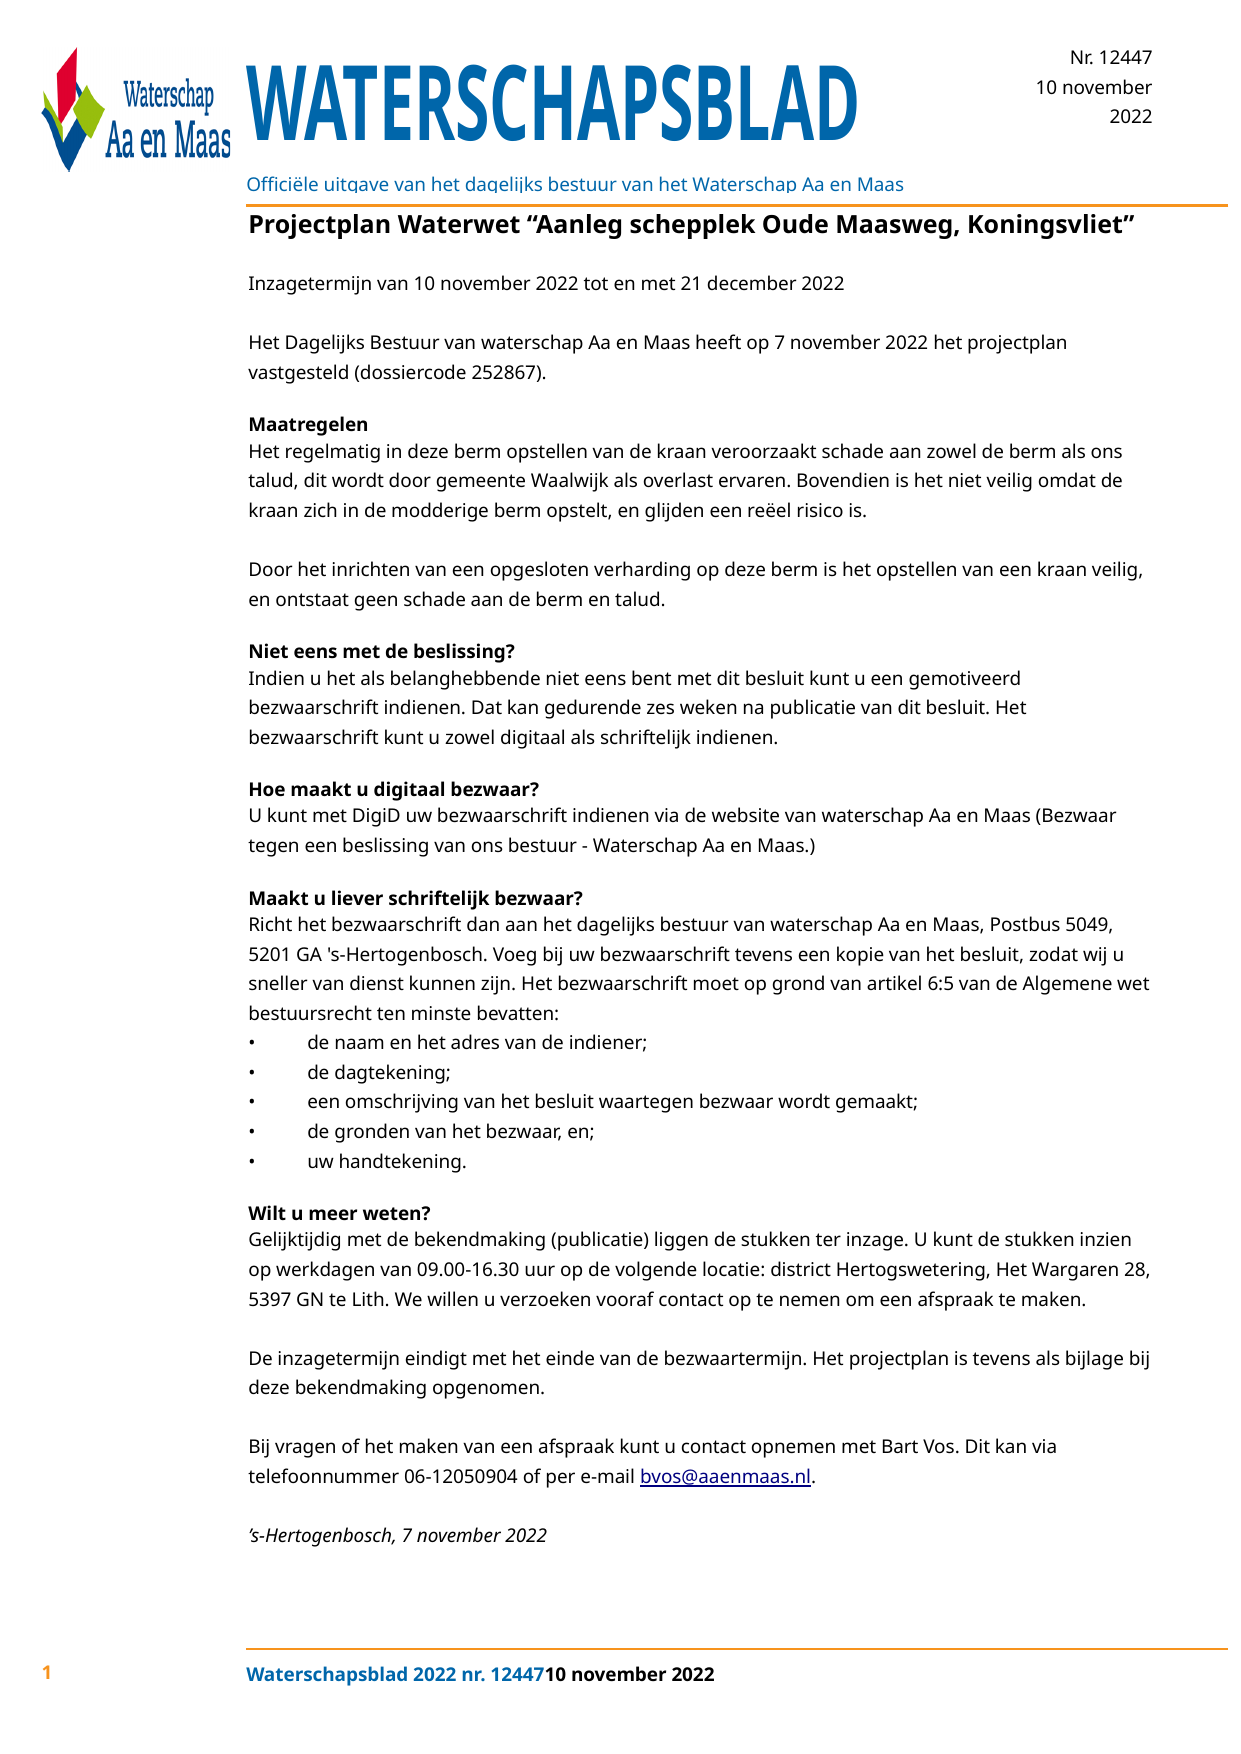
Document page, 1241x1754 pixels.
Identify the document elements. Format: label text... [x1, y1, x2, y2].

text U kunt met DigiD uw bezwaarschrift indienen via de website van waterschap Aa en Maas (Bezwaar tegen een beslissing van ons bestuur - Waterschap Aa en Maas.) [248, 803, 1152, 858]
list de gronden van het bezwaar, en; [248, 1118, 1152, 1144]
text Maatregelen [248, 409, 1152, 438]
text Inzagetermijn van 10 november 2022 tot en met 21 december 2022 [248, 270, 1152, 296]
text Door het inrichten van een opgesloten verharding op deze berm is het opstellen van een kraan veilig, en ontstaat geen schade aan de berm en talud. [248, 556, 1152, 612]
text De inzagetermijn eindigt met het einde van de bezwaartermijn. Het projectplan is tevens als bijlage bij deze bekendmaking opgenomen. [248, 1345, 1152, 1400]
list een omschrijving van het besluit waartegen bezwaar wordt gemaakt; [248, 1089, 1152, 1114]
text Maakt u liever schriftelijk bezwaar? [248, 883, 1152, 911]
text Bij vragen of het maken van een afspraak kunt u contact opnemen met Bart Vos. Dit kan via telefoonnummer 06-12050904 of per e-mail bvos@aaenmaas.nl. [248, 1434, 1152, 1489]
picture [41, 47, 231, 172]
list uw handtekening. [248, 1148, 1152, 1173]
text Het regelmatig in deze berm opstellen van de kraan veroorzaakt schade aan zowel de berm als ons talud, dit wordt door gemeente Waalwijk als overlast ervaren. Bovendien is het niet veilig omdat de kraan zich in de modderige berm opstelt, en glijden een reëel risico is. [248, 438, 1152, 523]
text Projectplan Waterwet “Aanleg schepplek Oude Maasweg, Koningsvliet” [248, 207, 1152, 241]
text Richt het bezwaarschrift dan aan het dagelijks bestuur van waterschap Aa en Maas, Postbus 5049, 5201 GA 's-Hertogenbosch. Voeg bij uw bezwaarschrift tevens een kopie van het besluit, zodat wij u sneller van dienst kunnen zijn. Het bezwaarschrift moet op grond van artikel 6:5 van de Algemene wet bestuursrecht ten minste bevatten: [248, 911, 1152, 1026]
text Hoe maakt u digitaal bezwaar? [248, 774, 1152, 803]
text Het Dagelijks Bestuur van waterschap Aa en Maas heeft op 7 november 2022 het projectplan vastgesteld (dossiercode 252867). [248, 329, 1152, 385]
list de naam en het adres van de indiener; [248, 1029, 1152, 1055]
text Gelijktijdig met de bekendmaking (publicatie) liggen de stukken ter inzage. U kunt de stukken inzien op werkdagen van 09.00-16.30 uur op de volgende locatie: district Hertogswetering, Het Wargaren 28, 5397 GN te Lith. We willen u verzoeken vooraf contact op te nemen om een afspraak te maken. [248, 1227, 1152, 1312]
text Indien u het als belanghebbende niet eens bent met dit besluit kunt u een gemotiveerd bezwaarschrift indienen. Dat kan gedurende zes weken na publicatie van dit besluit. Het bezwaarschrift kunt u zowel digitaal als schriftelijk indienen. [248, 665, 1152, 749]
text ’s-Hertogenbosch, 7 november 2022 [248, 1522, 1152, 1548]
list de dagtekening; [248, 1059, 1152, 1085]
text Wilt u meer weten? [248, 1198, 1152, 1227]
text Niet eens met de beslissing? [248, 636, 1152, 665]
